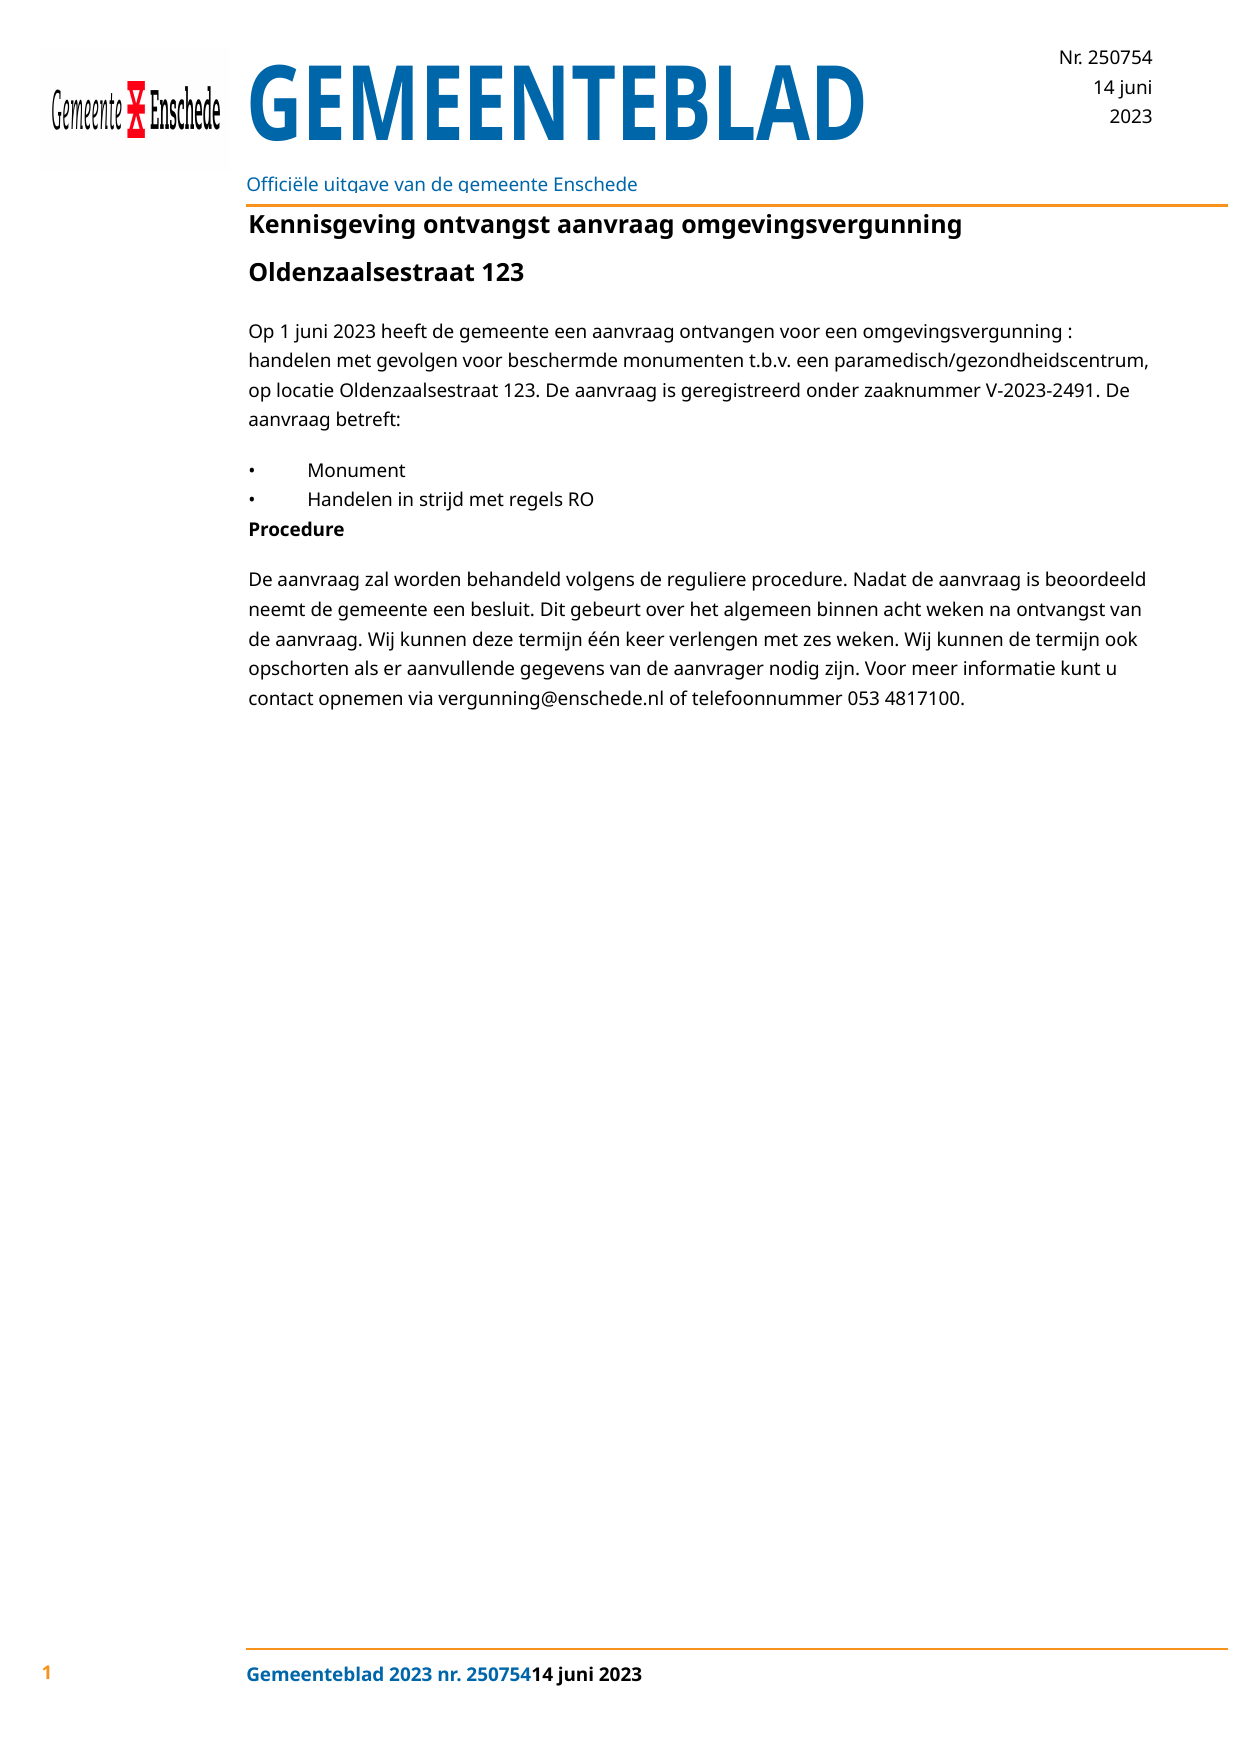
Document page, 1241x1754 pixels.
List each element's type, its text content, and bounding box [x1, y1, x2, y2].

list Handelen in strijd met regels RO [248, 487, 1152, 512]
text De aanvraag zal worden behandeld volgens de reguliere procedure. Nadat de aanvraag is beoordeeld neemt de gemeente een besluit. Dit gebeurt over het algemeen binnen acht weken na ontvangst van de aanvraag. Wij kunnen deze termijn één keer verlengen met zes weken. Wij kunnen de termijn ook opschorten als er aanvullende gegevens van de aanvrager nodig zijn. Voor meer informatie kunt u contact opnemen via vergunning@enschede.nl of telefoonnummer 053 4817100. [248, 567, 1152, 711]
text Procedure [248, 516, 1152, 542]
list Monument [248, 457, 1152, 483]
text Kennisgeving ontvangst aanvraag omgevingsvergunning Oldenzaalsestraat 123 [248, 207, 1152, 288]
picture [41, 47, 231, 172]
text Op 1 juni 2023 heeft de gemeente een aanvraag ontvangen voor een omgevingsvergunning : handelen met gevolgen voor beschermde monumenten t.b.v. een paramedisch/gezondheidscentrum, op locatie Oldenzaalsestraat 123. De aanvraag is geregistreerd onder zaaknummer V-2023-2491. De aanvraag betreft: [248, 318, 1152, 432]
